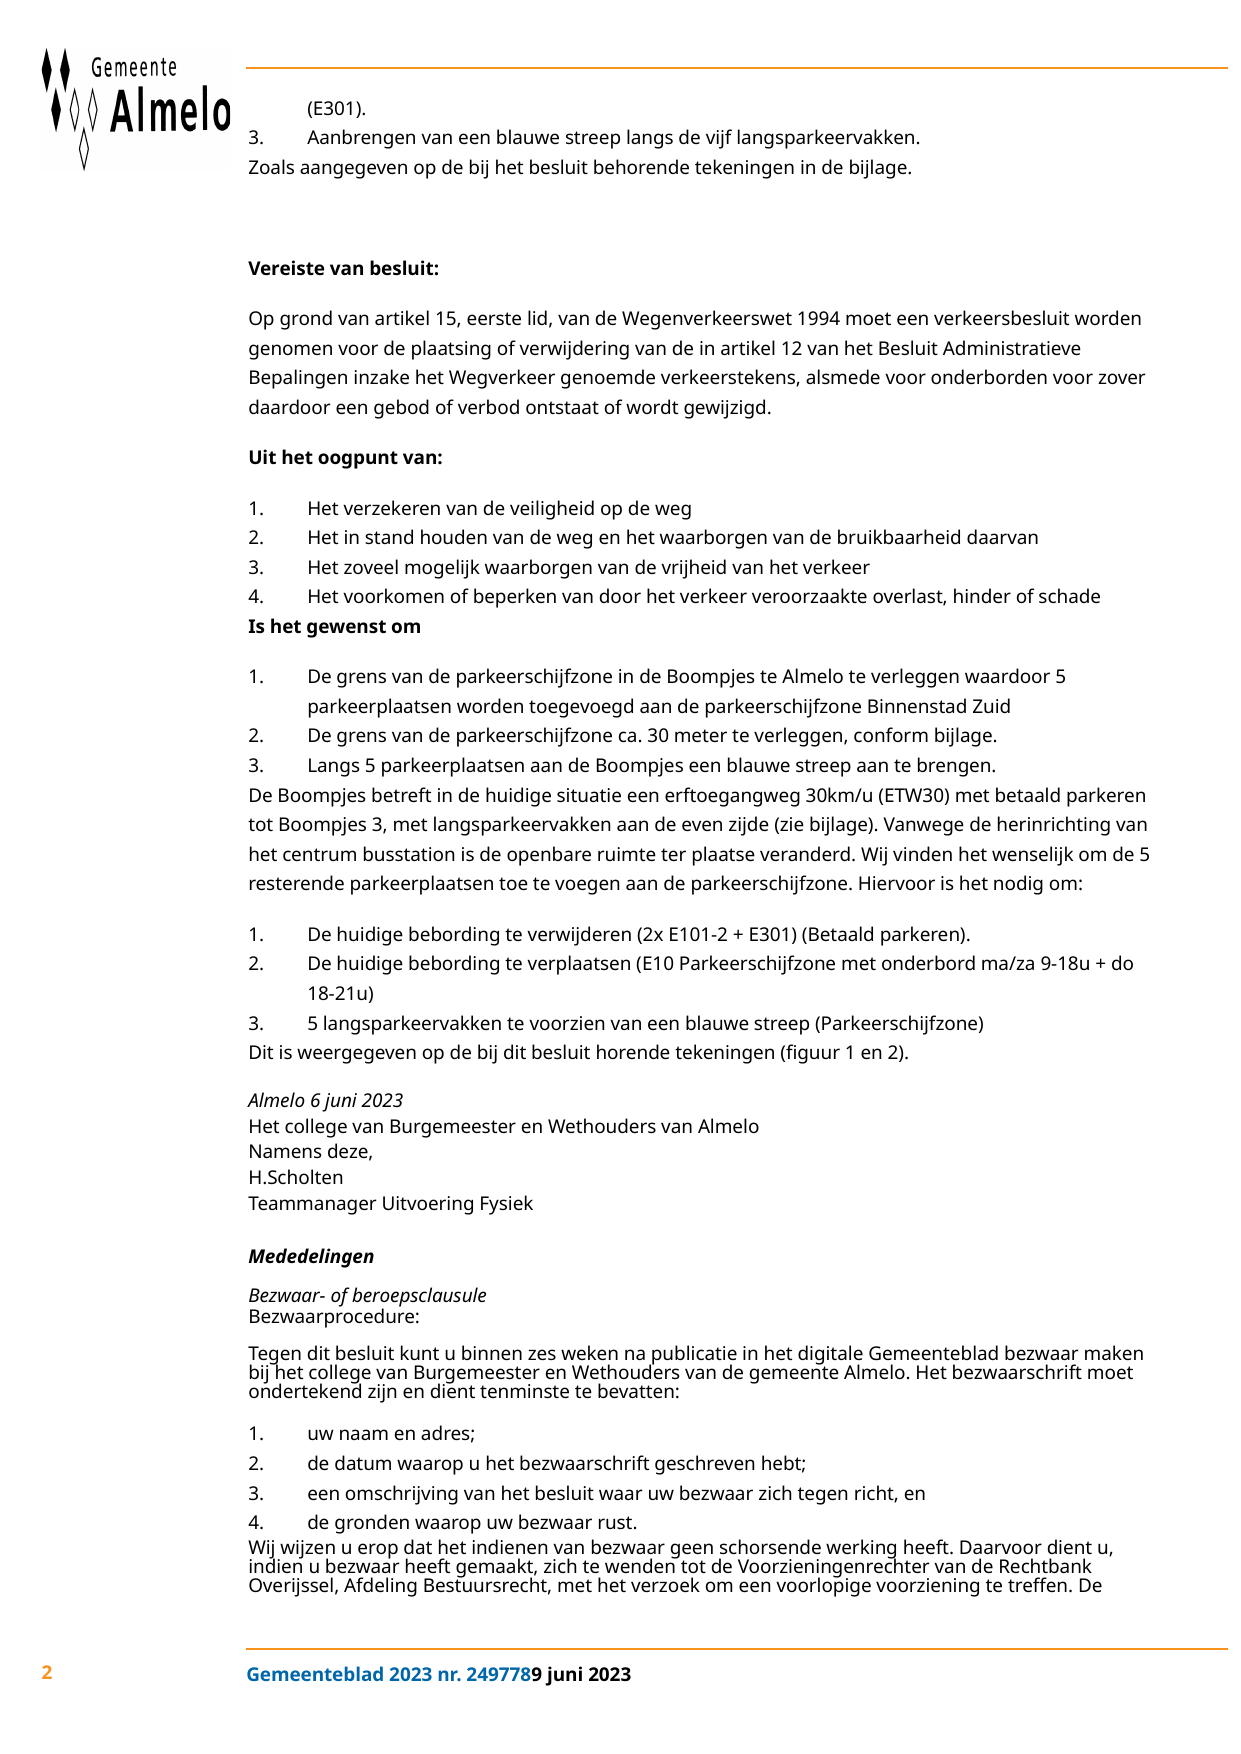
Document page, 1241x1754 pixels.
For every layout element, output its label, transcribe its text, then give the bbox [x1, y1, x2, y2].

list de gronden waarop uw bezwaar rust. [248, 1509, 1152, 1535]
list Het in stand houden van de weg en het waarborgen van de bruikbaarheid daarvan [248, 524, 1152, 550]
text Namens deze, [248, 1139, 1152, 1164]
text Bezwaar- of beroepsclausule [248, 1282, 1152, 1308]
list Aanbrengen van een blauwe streep langs de vijf langsparkeervakken. [248, 124, 1152, 150]
list de datum waarop u het bezwaarschrift geschreven hebt; [248, 1450, 1152, 1476]
list een omschrijving van het besluit waar uw bezwaar zich tegen richt, en [248, 1480, 1152, 1505]
list uw naam en adres; [248, 1421, 1152, 1446]
list De grens van de parkeerschijfzone ca. 30 meter te verleggen, conform bijlage. [248, 723, 1152, 748]
list (E301). [248, 95, 1152, 121]
text Tegen dit besluit kunt u binnen zes weken na publicatie in het digitale Gemeenteblad bezwaar maken bij het college van Burgemeester en Wethouders van de gemeente Almelo. Het bezwaarschrift moet ondertekend zijn en dient tenminste te bevatten: [248, 1345, 1152, 1403]
list De huidige bebording te verwijderen (2x E101-2 + E301) (Betaald parkeren). [248, 921, 1152, 947]
text Is het gewenst om [248, 613, 1152, 639]
text Wij wijzen u erop dat het indienen van bezwaar geen schorsende werking heeft. Daarvoor dient u, indien u bezwaar heeft gemaakt, zich te wenden tot de Voorzieningenrechter van de Rechtbank Overijssel, Afdeling Bestuursrecht, met het verzoek om een voorlopige voorziening te treffen. De [248, 1539, 1152, 1597]
picture [41, 47, 231, 172]
text De Boompjes betreft in de huidige situatie een erftoegangweg 30km/u (ETW30) met betaald parkeren tot Boompjes 3, met langsparkeervakken aan de even zijde (zie bijlage). Vanwege de herinrichting van het centrum busstation is de openbare ruimte ter plaatse veranderd. Wij vinden het wenselijk om de 5 resterende parkeerplaatsen toe te voegen aan de parkeerschijfzone. Hiervoor is het nodig om: [248, 782, 1152, 896]
text Het college van Burgemeester en Wethouders van Almelo [248, 1113, 1152, 1139]
text Teammanager Uitvoering Fysiek [248, 1190, 1152, 1216]
text Vereiste van besluit: [248, 255, 1152, 281]
list Het voorkomen of beperken van door het verkeer veroorzaakte overlast, hinder of schade [248, 583, 1152, 609]
text Bezwaarprocedure: [248, 1308, 1152, 1327]
list De grens van de parkeerschijfzone in de Boompjes te Almelo te verleggen waardoor 5 parkeerplaatsen worden toegevoegd aan de parkeerschijfzone Binnenstad Zuid [248, 663, 1152, 719]
text Zoals aangegeven op de bij het besluit behorende tekeningen in de bijlage. [248, 154, 1152, 180]
list De huidige bebording te verplaatsen (E10 Parkeerschijfzone met onderbord ma/za 9-18u + do 18-21u) [248, 951, 1152, 1006]
text Dit is weergegeven op de bij dit besluit horende tekeningen (figuur 1 en 2). [248, 1039, 1152, 1065]
list Het zoveel mogelijk waarborgen van de vrijheid van het verkeer [248, 554, 1152, 580]
list 5 langsparkeervakken te voorzien van een blauwe streep (Parkeerschijfzone) [248, 1010, 1152, 1036]
list Het verzekeren van de veiligheid op de weg [248, 495, 1152, 521]
text H.Scholten [248, 1164, 1152, 1190]
text Almelo 6 juni 2023 [248, 1087, 1152, 1113]
text Mededelingen [248, 1243, 1152, 1269]
list Langs 5 parkeerplaatsen aan de Boompjes een blauwe streep aan te brengen. [248, 752, 1152, 778]
text Op grond van artikel 15, eerste lid, van de Wegenverkeerswet 1994 moet een verkeersbesluit worden genomen voor de plaatsing of verwijdering van de in artikel 12 van het Besluit Administratieve Bepalingen inzake het Wegverkeer genoemde verkeerstekens, alsmede voor onderborden voor zover daardoor een gebod of verbod ontstaat of wordt gewijzigd. [248, 305, 1152, 420]
text Uit het oogpunt van: [248, 444, 1152, 470]
